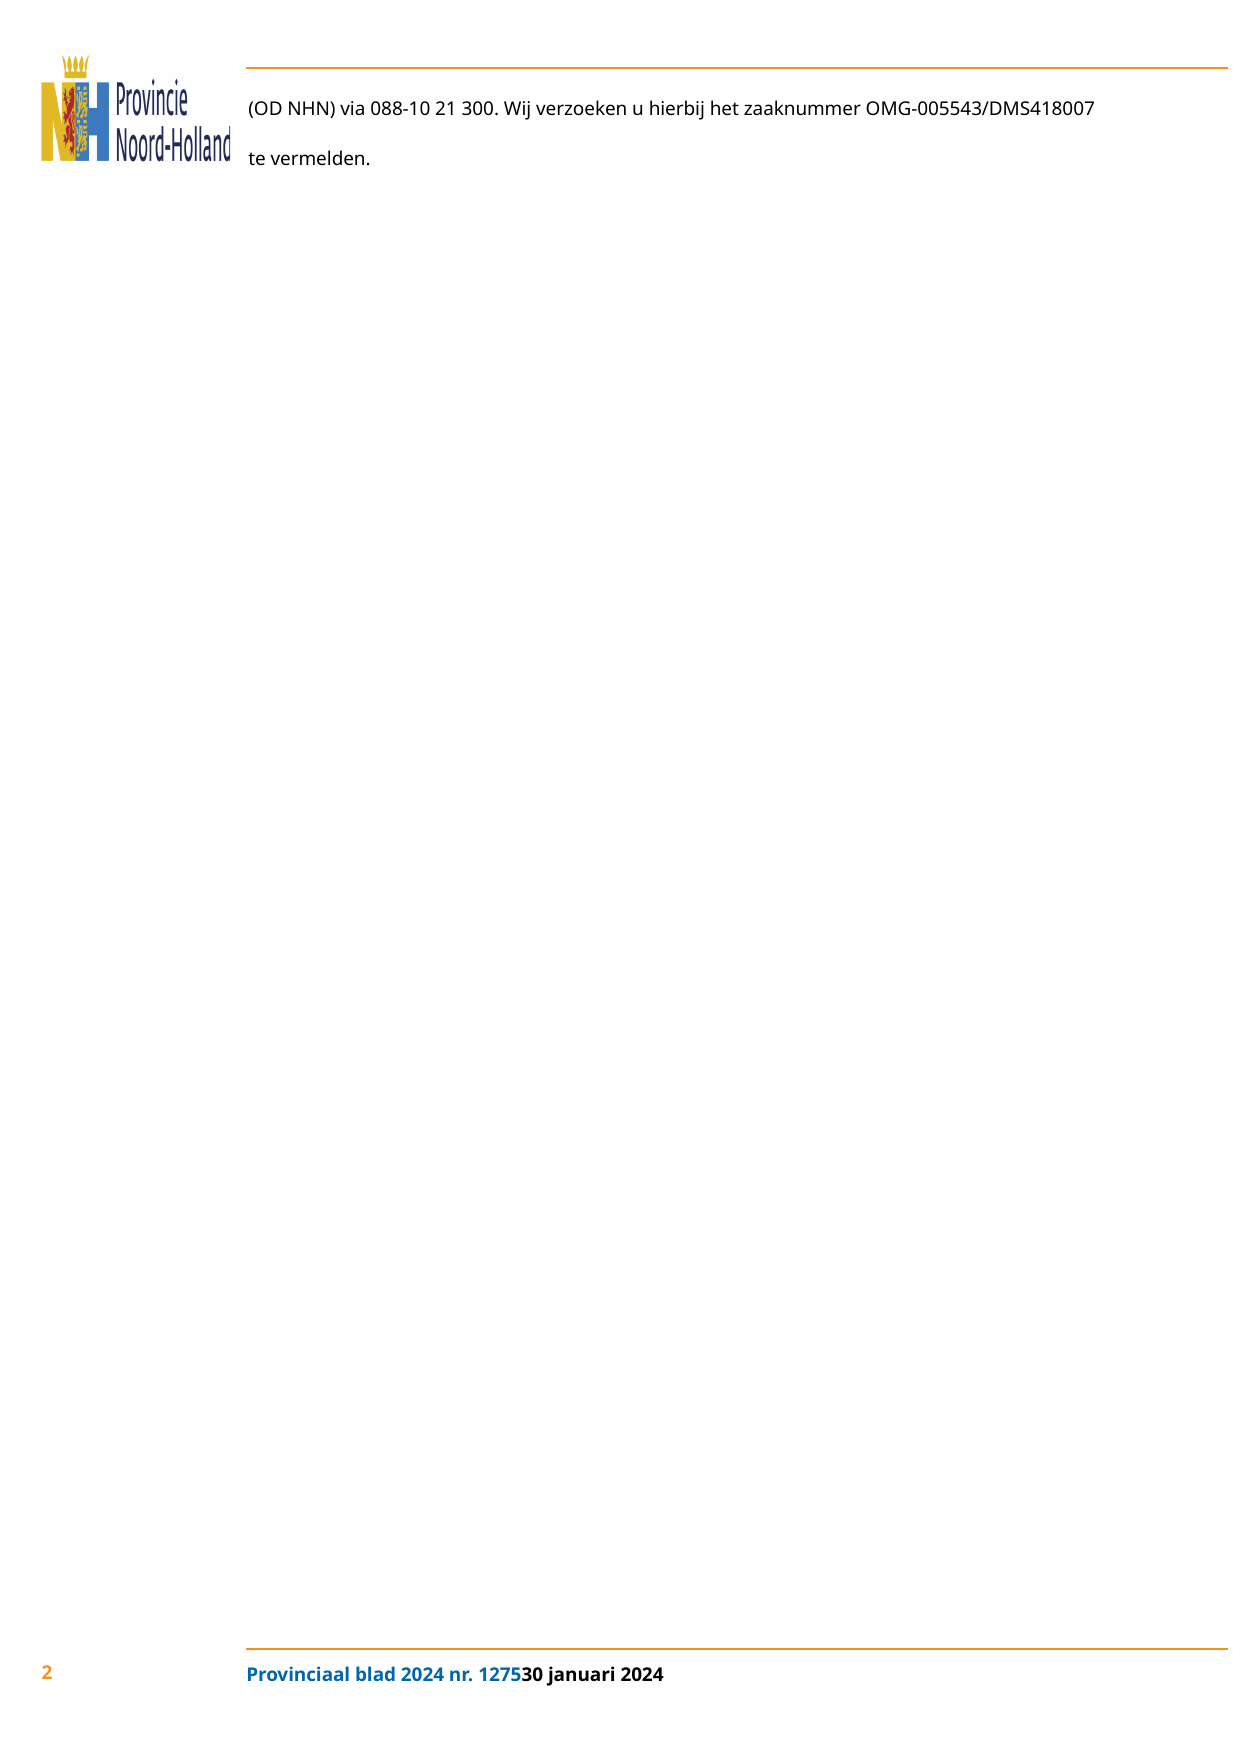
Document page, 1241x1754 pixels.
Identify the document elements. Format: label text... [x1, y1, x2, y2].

text (OD NHN) via 088-10 21 300. Wij verzoeken u hierbij het zaaknummer OMG-005543/DMS418007 [248, 95, 1152, 121]
picture [41, 47, 231, 172]
text te vermelden. [248, 145, 1152, 171]
